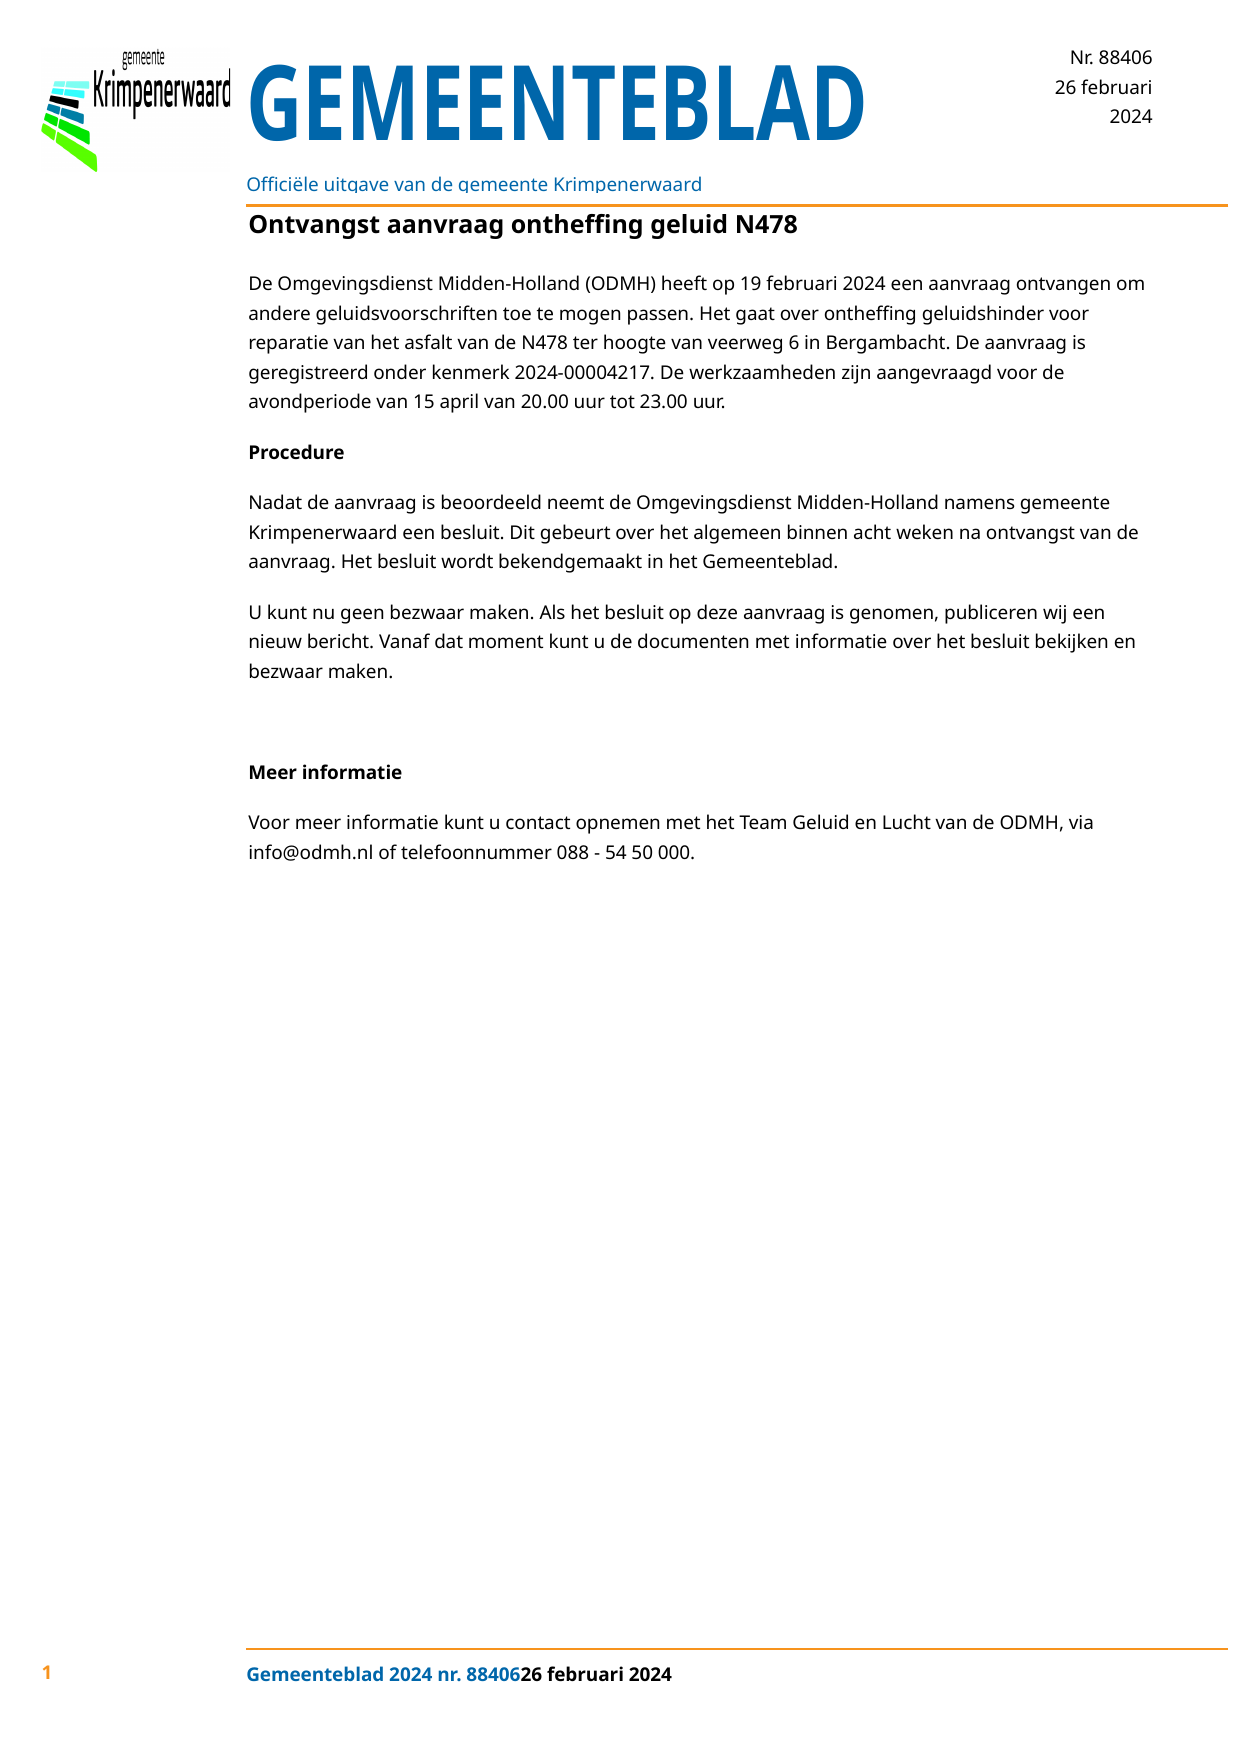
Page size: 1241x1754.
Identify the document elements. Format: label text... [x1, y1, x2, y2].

text U kunt nu geen bezwaar maken. Als het besluit op deze aanvraag is genomen, publiceren wij een nieuw bericht. Vanaf dat moment kunt u de documenten met informatie over het besluit bekijken en bezwaar maken. [248, 599, 1152, 684]
text Ontvangst aanvraag ontheffing geluid N478 [248, 207, 1152, 241]
text Voor meer informatie kunt u contact opnemen met het Team Geluid en Lucht van de ODMH, via info@odmh.nl of telefoonnummer 088 - 54 50 000. [248, 809, 1152, 865]
text Procedure [248, 439, 1152, 465]
text Meer informatie [248, 759, 1152, 785]
text Nadat de aanvraag is beoordeeld neemt de Omgevingsdienst Midden-Holland namens gemeente Krimpenerwaard een besluit. Dit gebeurt over het algemeen binnen acht weken na ontvangst van de aanvraag. Het besluit wordt bekendgemaakt in het Gemeenteblad. [248, 489, 1152, 574]
picture [41, 47, 231, 172]
text De Omgevingsdienst Midden-Holland (ODMH) heeft op 19 februari 2024 een aanvraag ontvangen om andere geluidsvoorschriften toe te mogen passen. Het gaat over ontheffing geluidshinder voor reparatie van het asfalt van de N478 ter hoogte van veerweg 6 in Bergambacht. De aanvraag is geregistreerd onder kenmerk 2024-00004217. De werkzaamheden zijn aangevraagd voor de avondperiode van 15 april van 20.00 uur tot 23.00 uur. [248, 270, 1152, 414]
